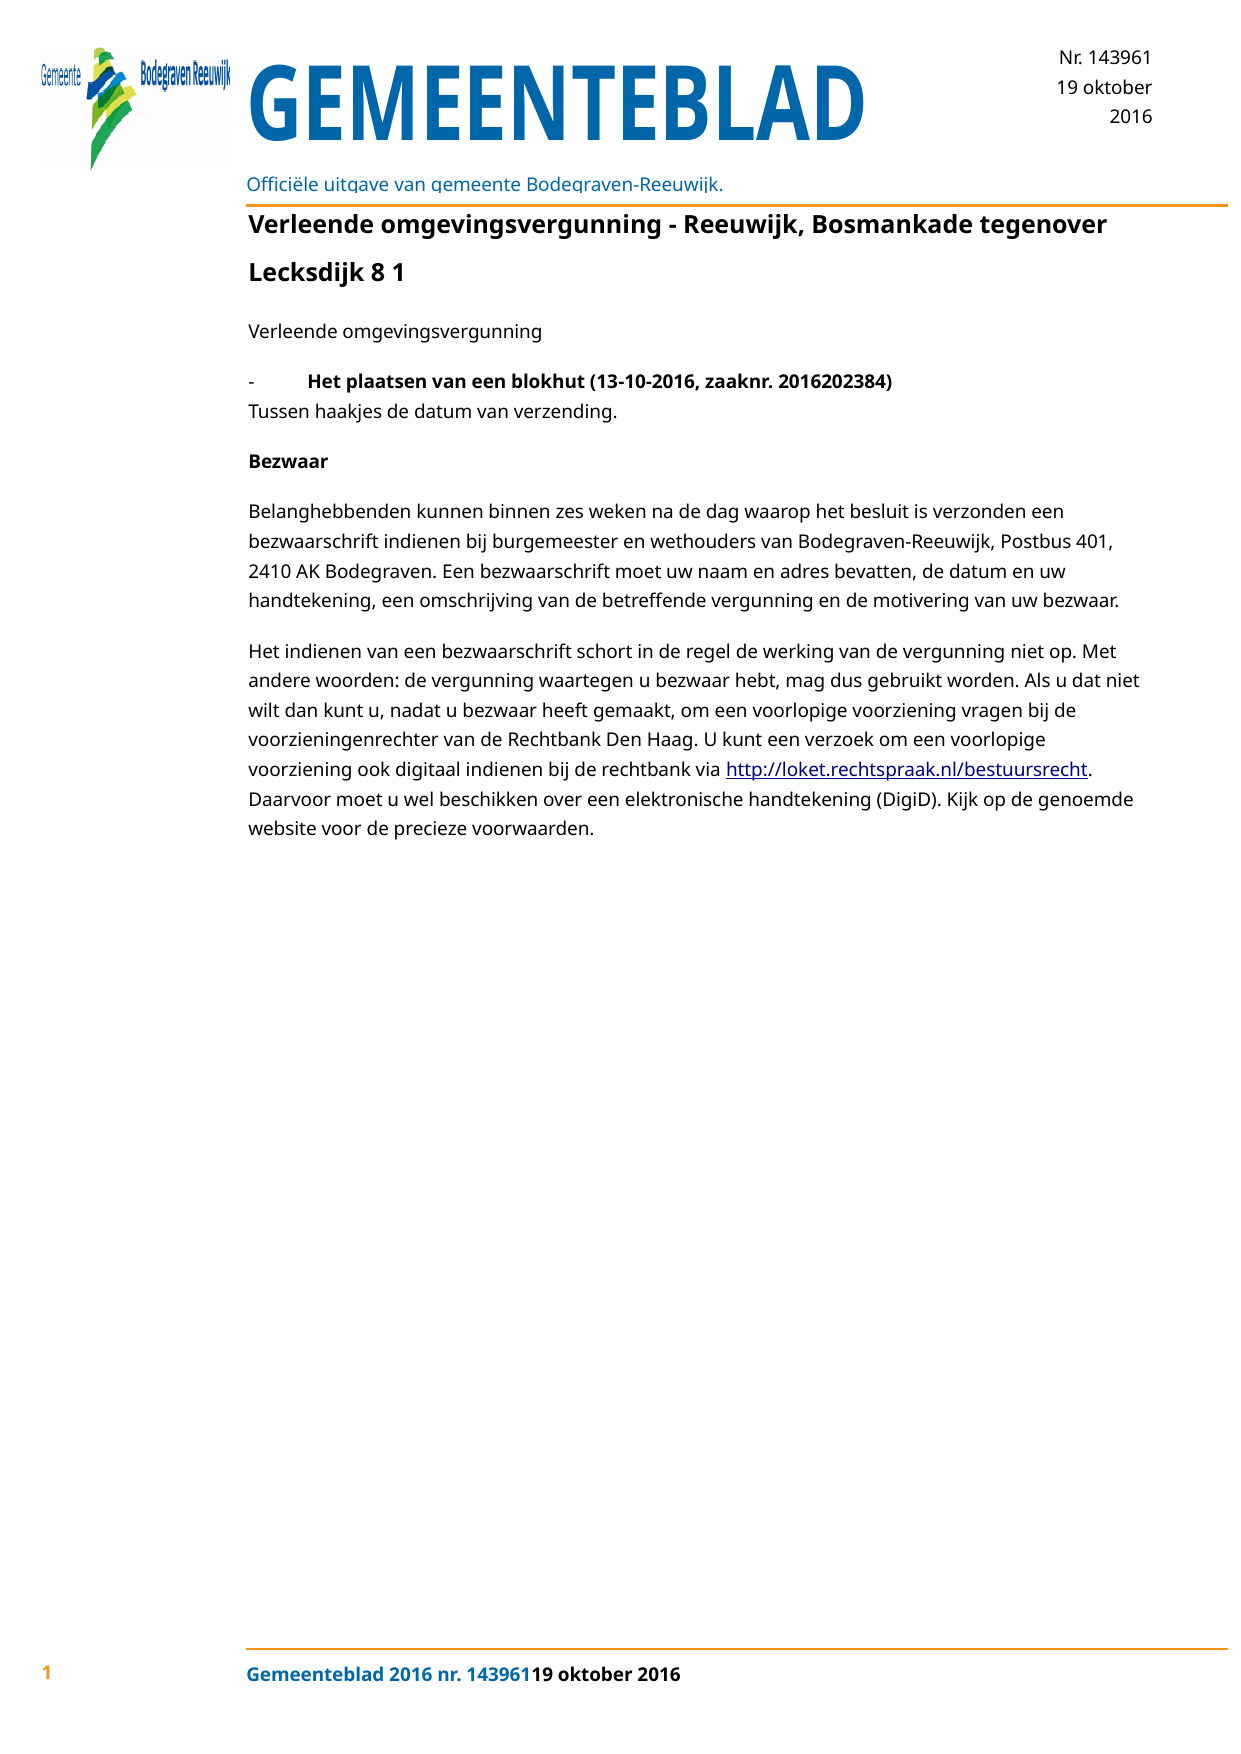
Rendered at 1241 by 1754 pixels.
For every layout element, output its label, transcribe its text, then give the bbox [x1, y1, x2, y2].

text Verleende omgevingsvergunning - Reeuwijk, Bosmankade tegenover Lecksdijk 8 1 [248, 207, 1152, 288]
picture [41, 47, 231, 172]
list Het plaatsen van een blokhut (13‑10‑2016, zaaknr. 2016202384) [248, 368, 1152, 394]
text Bezwaar [248, 448, 1152, 474]
text Verleende omgevingsvergunning [248, 318, 1152, 344]
text Tussen haakjes de datum van verzending. [248, 398, 1152, 424]
text Belanghebbenden kunnen binnen zes weken na de dag waarop het besluit is verzonden een bezwaarschrift indienen bij burgemeester en wethouders van Bodegraven-Reeuwijk, Postbus 401, 2410 AK Bodegraven. Een bezwaarschrift moet uw naam en adres bevatten, de datum en uw handtekening, een omschrijving van de betreffende vergunning en de motivering van uw bezwaar. [248, 499, 1152, 613]
text Het indienen van een bezwaarschrift schort in de regel de werking van de vergunning niet op. Met andere woorden: de vergunning waartegen u bezwaar hebt, mag dus gebruikt worden. Als u dat niet wilt dan kunt u, nadat u bezwaar heeft gemaakt, om een voorlopige voorziening vragen bij de voorzieningenrechter van de Rechtbank Den Haag. U kunt een verzoek om een voorlopige voorziening ook digitaal indienen bij de rechtbank via http://loket.rechtspraak.nl/bestuursrecht. Daarvoor moet u wel beschikken over een elektronische handtekening (DigiD). Kijk op de genoemde website voor de precieze voorwaarden. [248, 638, 1152, 841]
